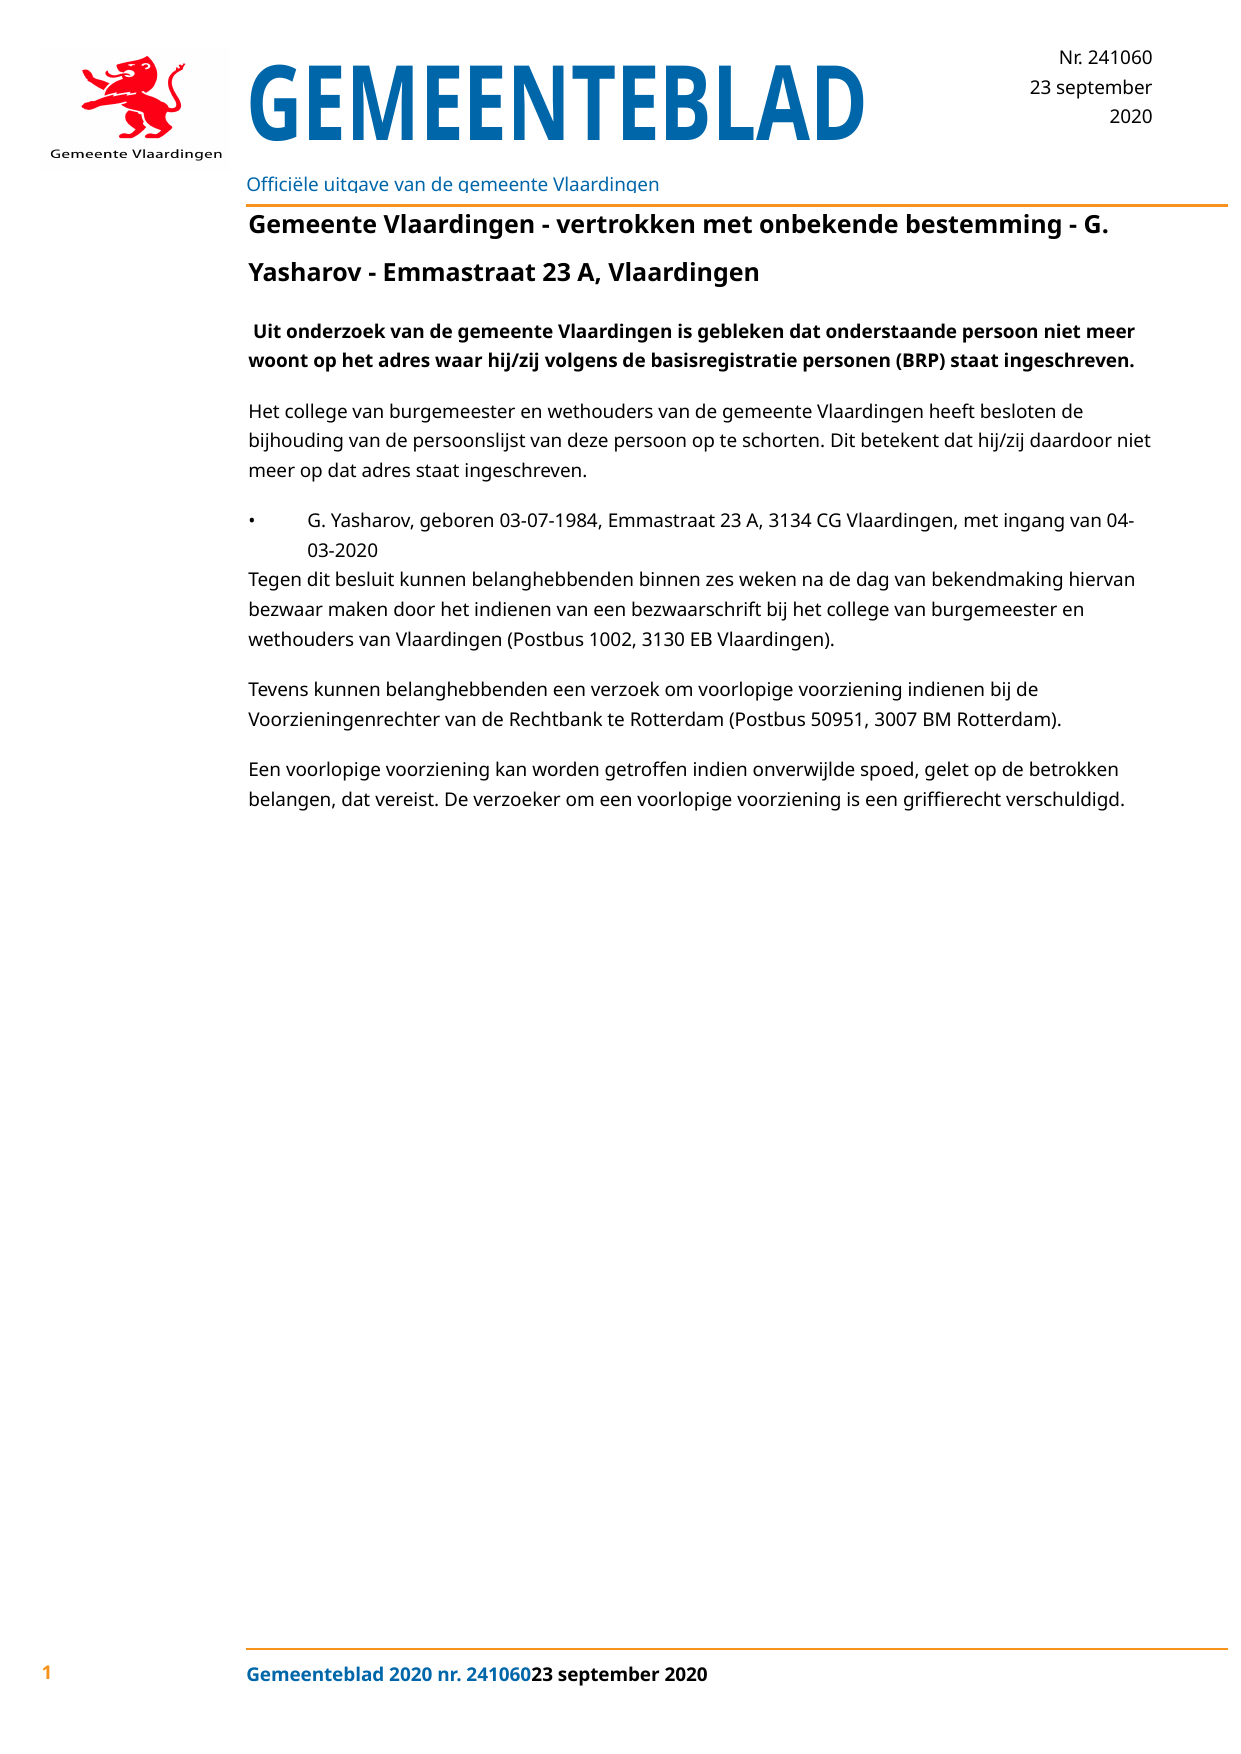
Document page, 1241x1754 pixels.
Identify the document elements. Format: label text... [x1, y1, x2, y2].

list G. Yasharov, geboren 03-07-1984, Emmastraat 23 A, 3134 CG Vlaardingen, met ingang van 04-03-2020 [248, 507, 1152, 563]
text Tegen dit besluit kunnen belanghebbenden binnen zes weken na de dag van bekendmaking hiervan bezwaar maken door het indienen van een bezwaarschrift bij het college van burgemeester en wethouders van Vlaardingen (Postbus 1002, 3130 EB Vlaardingen). [248, 567, 1152, 652]
text Uit onderzoek van de gemeente Vlaardingen is gebleken dat onderstaande persoon niet meer woont op het adres waar hij/zij volgens de basisregistratie personen (BRP) staat ingeschreven. [248, 318, 1152, 373]
picture [41, 47, 231, 172]
text Tevens kunnen belanghebbenden een verzoek om voorlopige voorziening indienen bij de Voorzieningenrechter van de Rechtbank te Rotterdam (Postbus 50951, 3007 BM Rotterdam). [248, 676, 1152, 732]
text Het college van burgemeester en wethouders van de gemeente Vlaardingen heeft besloten de bijhouding van de persoonslijst van deze persoon op te schorten. Dit betekent dat hij/zij daardoor niet meer op dat adres staat ingeschreven. [248, 398, 1152, 483]
text Een voorlopige voorziening kan worden getroffen indien onverwijlde spoed, gelet op de betrokken belangen, dat vereist. De verzoeker om een voorlopige voorziening is een griffierecht verschuldigd. [248, 756, 1152, 812]
text Gemeente Vlaardingen - vertrokken met onbekende bestemming - G. Yasharov - Emmastraat 23 A, Vlaardingen [248, 207, 1152, 288]
